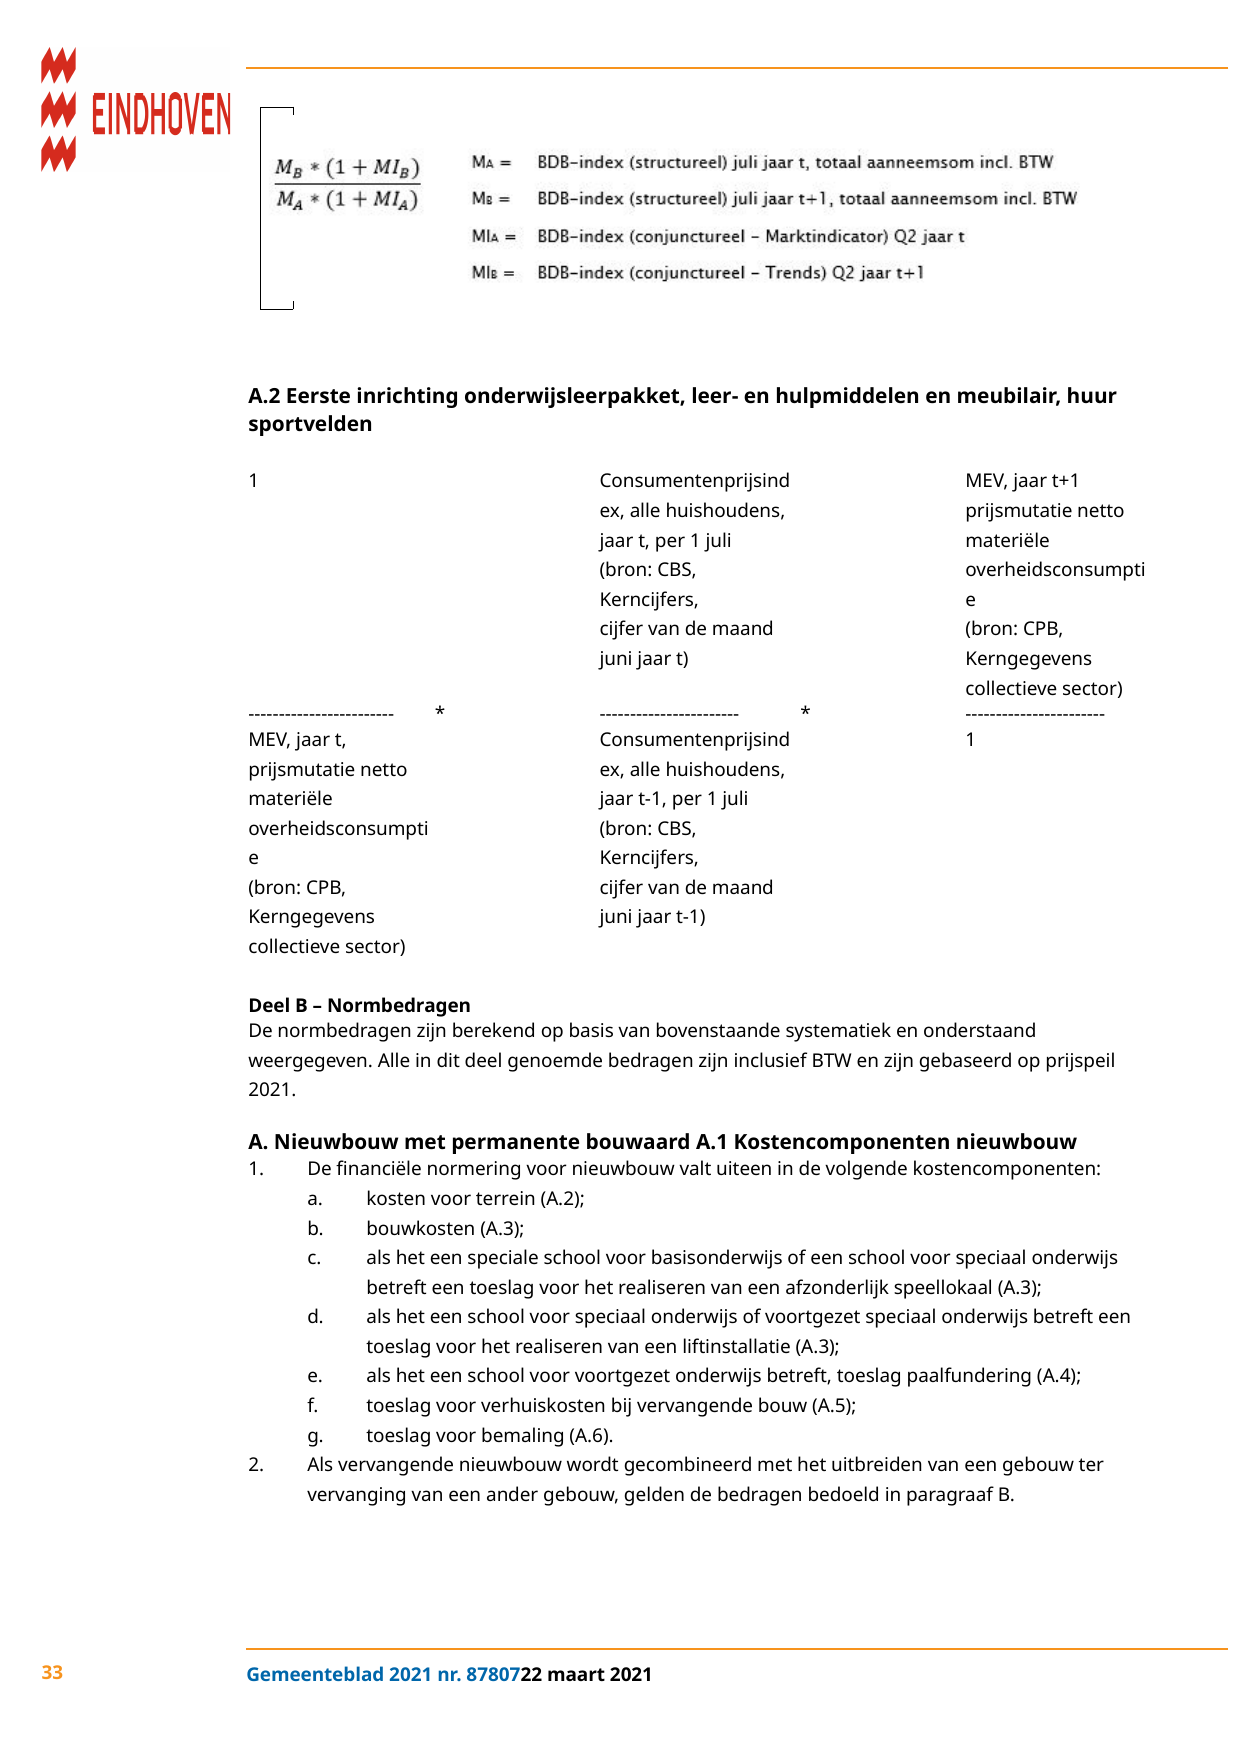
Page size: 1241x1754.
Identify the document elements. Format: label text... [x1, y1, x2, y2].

list Als vervangende nieuwbouw wordt gecombineerd met het uitbreiden van een gebouw ter vervanging van een ander gebouw, gelden de bedragen bedoeld in paragraaf B. [248, 1451, 1152, 1507]
table_cell ----------------------- [599, 700, 800, 726]
table_cell [800, 726, 965, 959]
list als het een school voor voortgezet onderwijs betreft, toeslag paalfundering (A.4); [307, 1363, 1152, 1388]
table_cell * [435, 700, 599, 726]
text Deel B – Normbedragen [248, 992, 1152, 1017]
text A. Nieuwbouw met permanente bouwaard A.1 Kostencomponenten nieuwbouw [248, 1127, 1152, 1156]
picture [41, 47, 231, 172]
picture [268, 115, 1173, 301]
list De financiële normering voor nieuwbouw valt uiteen in de volgende kostencomponenten: [248, 1156, 1152, 1181]
table_cell ----------------------- [965, 700, 1152, 726]
table_cell 1 [965, 726, 1152, 959]
table_header 1 [248, 468, 434, 700]
list kosten voor terrein (A.2); [307, 1185, 1152, 1211]
text De normbedragen zijn berekend op basis van bovenstaande systematiek en onderstaand weergegeven. Alle in dit deel genoemde bedragen zijn inclusief BTW en zijn gebaseerd op prijspeil 2021. [248, 1017, 1152, 1102]
list toeslag voor verhuiskosten bij vervangende bouw (A.5); [307, 1392, 1152, 1418]
table_header MEV, jaar t+1 prijsmutatie netto materiële overheidsconsumptie (bron: CPB, Kerngegevens collectieve sector) [965, 468, 1152, 700]
table_cell [435, 726, 599, 959]
table_cell Consumentenprijsindex, alle huishoudens, jaar t-1, per 1 juli (bron: CBS, Kerncijfers, cijfer van de maand juni jaar t-1) [599, 726, 800, 959]
text A.2 Eerste inrichting onderwijsleerpakket, leer- en hulpmiddelen en meubilair, huur sportvelden [248, 381, 1152, 438]
list als het een school voor speciaal onderwijs of voortgezet speciaal onderwijs betreft een toeslag voor het realiseren van een liftinstallatie (A.3); [307, 1303, 1152, 1359]
list toeslag voor bemaling (A.6). [307, 1422, 1152, 1447]
table_cell ------------------------ [248, 700, 434, 726]
table_header Consumentenprijsindex, alle huishoudens, jaar t, per 1 juli (bron: CBS, Kerncijfers, cijfer van de maand juni jaar t) [599, 468, 800, 700]
list bouwkosten (A.3); [307, 1215, 1152, 1240]
list als het een speciale school voor basisonderwijs of een school voor speciaal onderwijs betreft een toeslag voor het realiseren van een afzonderlijk speellokaal (A.3); [307, 1244, 1152, 1299]
table_header [800, 468, 965, 700]
table_cell MEV, jaar t, prijsmutatie netto materiële overheidsconsumptie (bron: CPB, Kerngegevens collectieve sector) [248, 726, 434, 959]
table_header [435, 468, 599, 700]
table_cell * [800, 700, 965, 726]
